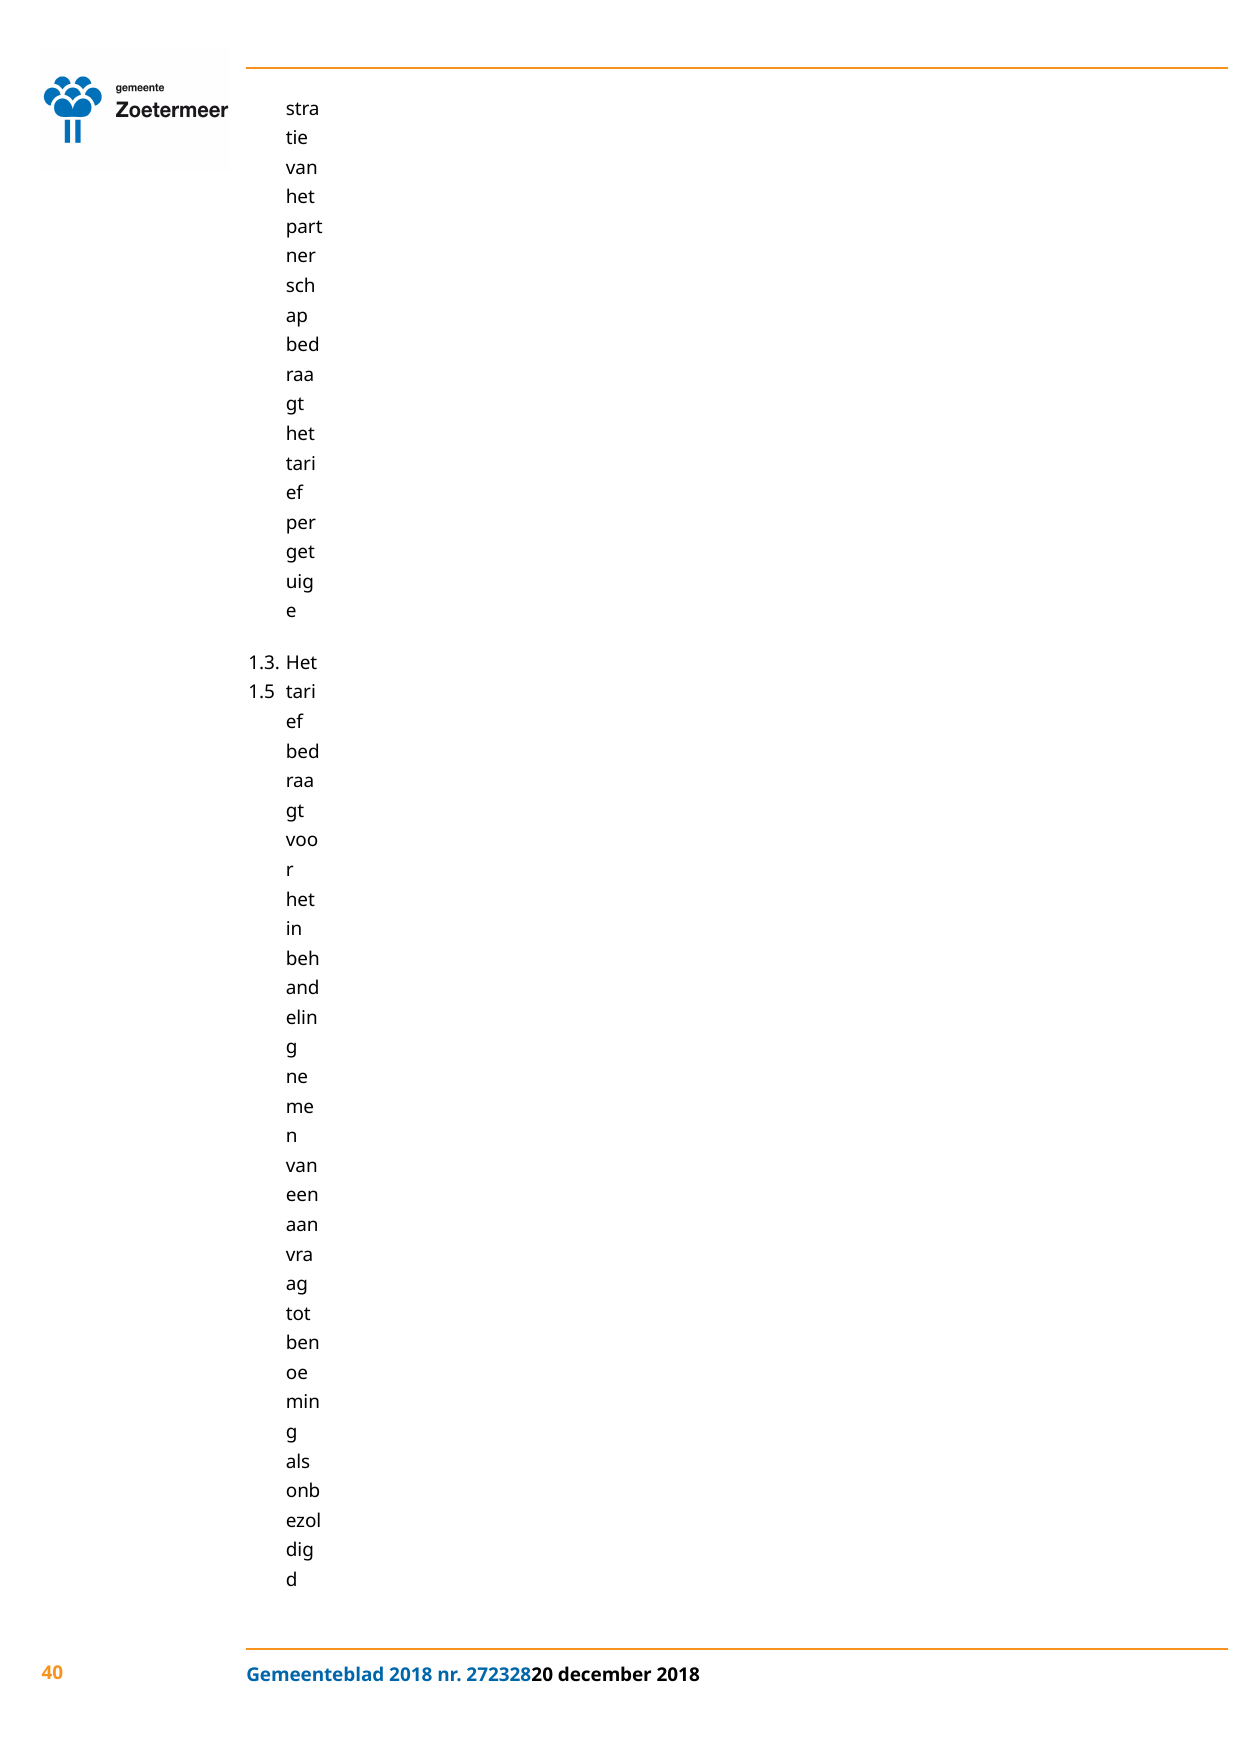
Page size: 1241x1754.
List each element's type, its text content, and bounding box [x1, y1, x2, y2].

table_cell [248, 95, 286, 623]
table_cell [248, 624, 286, 649]
table_cell Het tarief bedraagt voor het in behandeling nemen van een aanvraag tot benoeming als onbezoldigd [286, 649, 323, 1592]
picture [41, 47, 231, 172]
table_cell [286, 624, 323, 649]
table_cell stratie van het partnerschap bedraagt het tarief per getuige [286, 95, 323, 623]
table_cell [361, 624, 398, 649]
table_cell [361, 649, 398, 1592]
table_cell [323, 649, 361, 1592]
table_cell [323, 95, 361, 623]
table_cell [361, 95, 398, 623]
table_cell [323, 624, 361, 649]
table_cell 1.3.1.5 [248, 649, 286, 1592]
